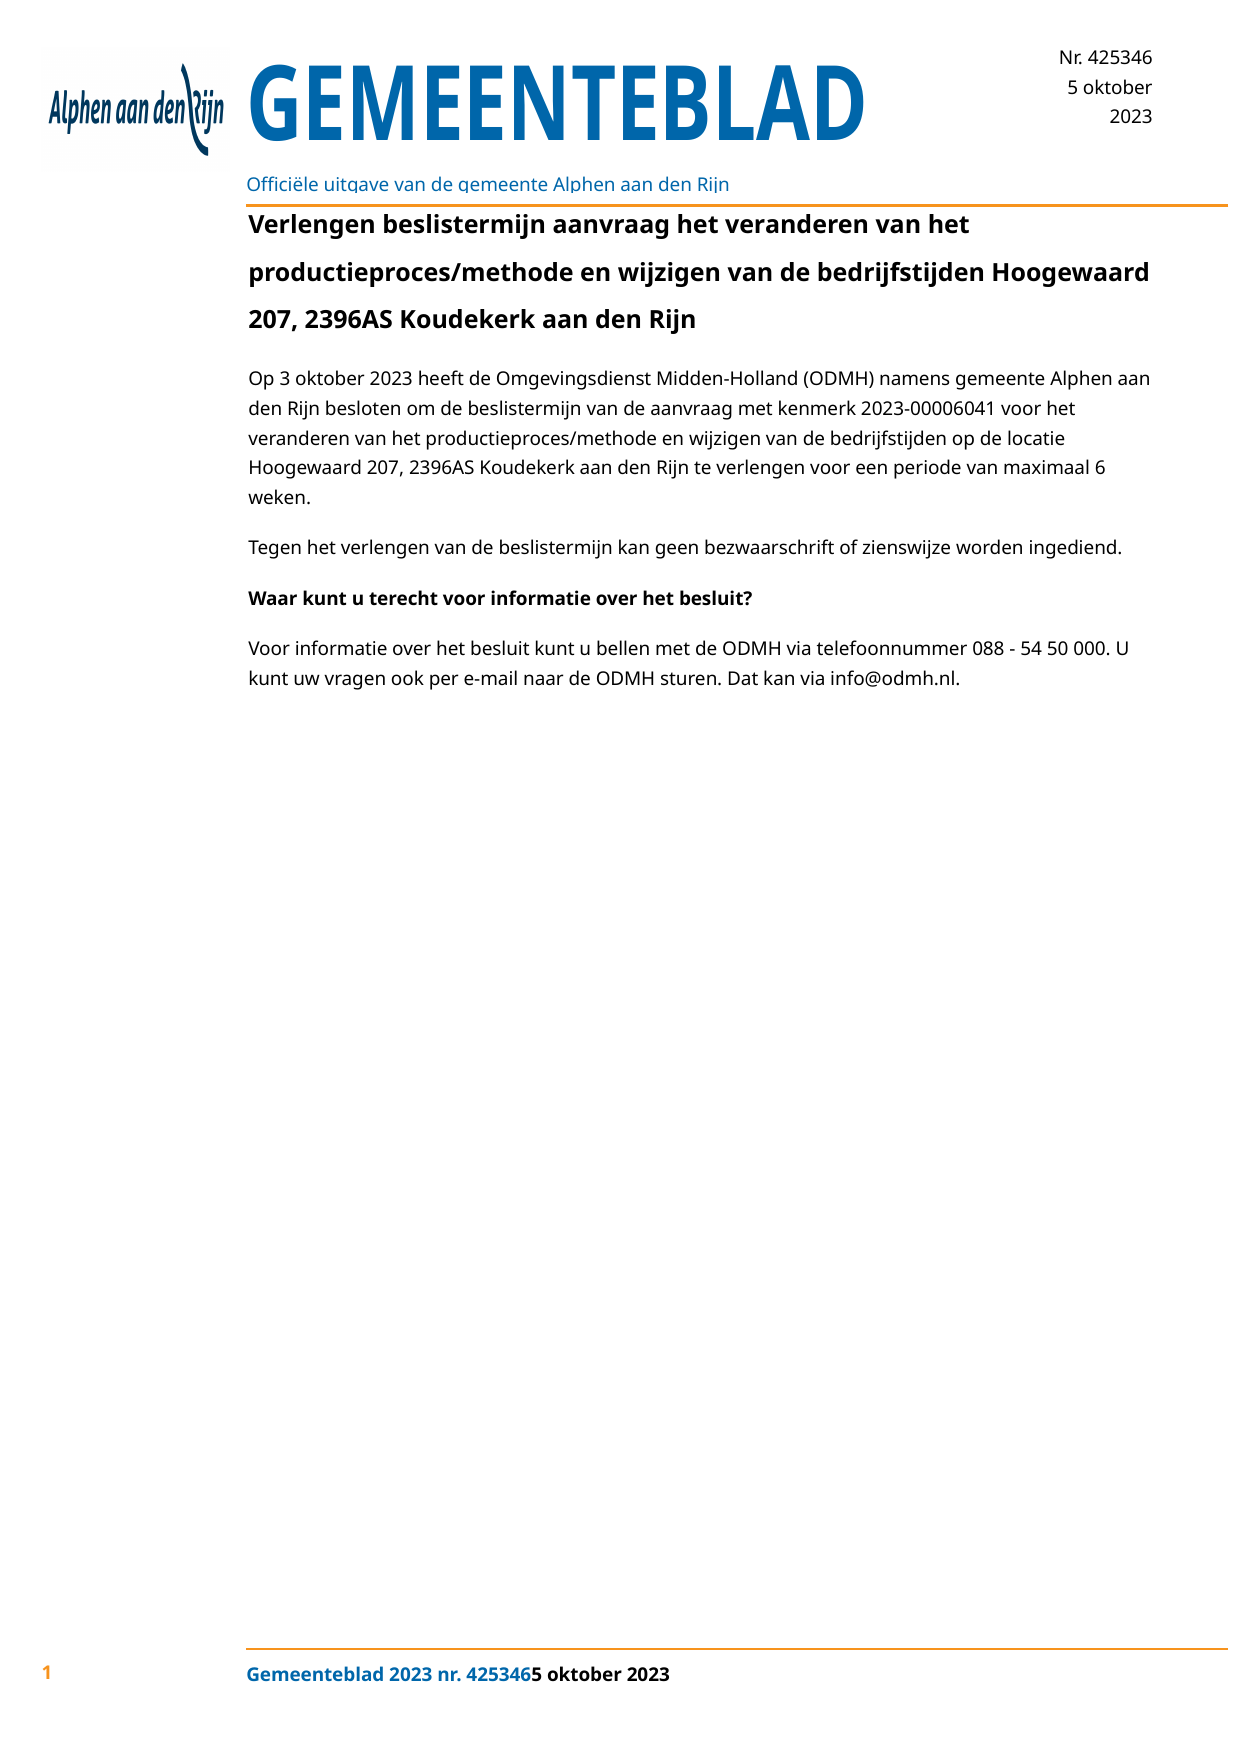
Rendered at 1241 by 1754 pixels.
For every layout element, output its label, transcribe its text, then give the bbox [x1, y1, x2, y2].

text Voor informatie over het besluit kunt u bellen met de ODMH via telefoonnummer 088 - 54 50 000. U kunt uw vragen ook per e-mail naar de ODMH sturen. Dat kan via info@odmh.nl. [248, 635, 1152, 690]
picture [41, 47, 231, 172]
text Waar kunt u terecht voor informatie over het besluit? [248, 585, 1152, 610]
text Tegen het verlengen van de beslistermijn kan geen bezwaarschrift of zienswijze worden ingediend. [248, 534, 1152, 560]
text Verlengen beslistermijn aanvraag het veranderen van het productieproces/methode en wijzigen van de bedrijfstijden Hoogewaard 207, 2396AS Koudekerk aan den Rijn [248, 207, 1152, 336]
text Op 3 oktober 2023 heeft de Omgevingsdienst Midden-Holland (ODMH) namens gemeente Alphen aan den Rijn besloten om de beslistermijn van de aanvraag met kenmerk 2023-00006041 voor het veranderen van het productieproces/methode en wijzigen van de bedrijfstijden op de locatie Hoogewaard 207, 2396AS Koudekerk aan den Rijn te verlengen voor een periode van maximaal 6 weken. [248, 366, 1152, 509]
